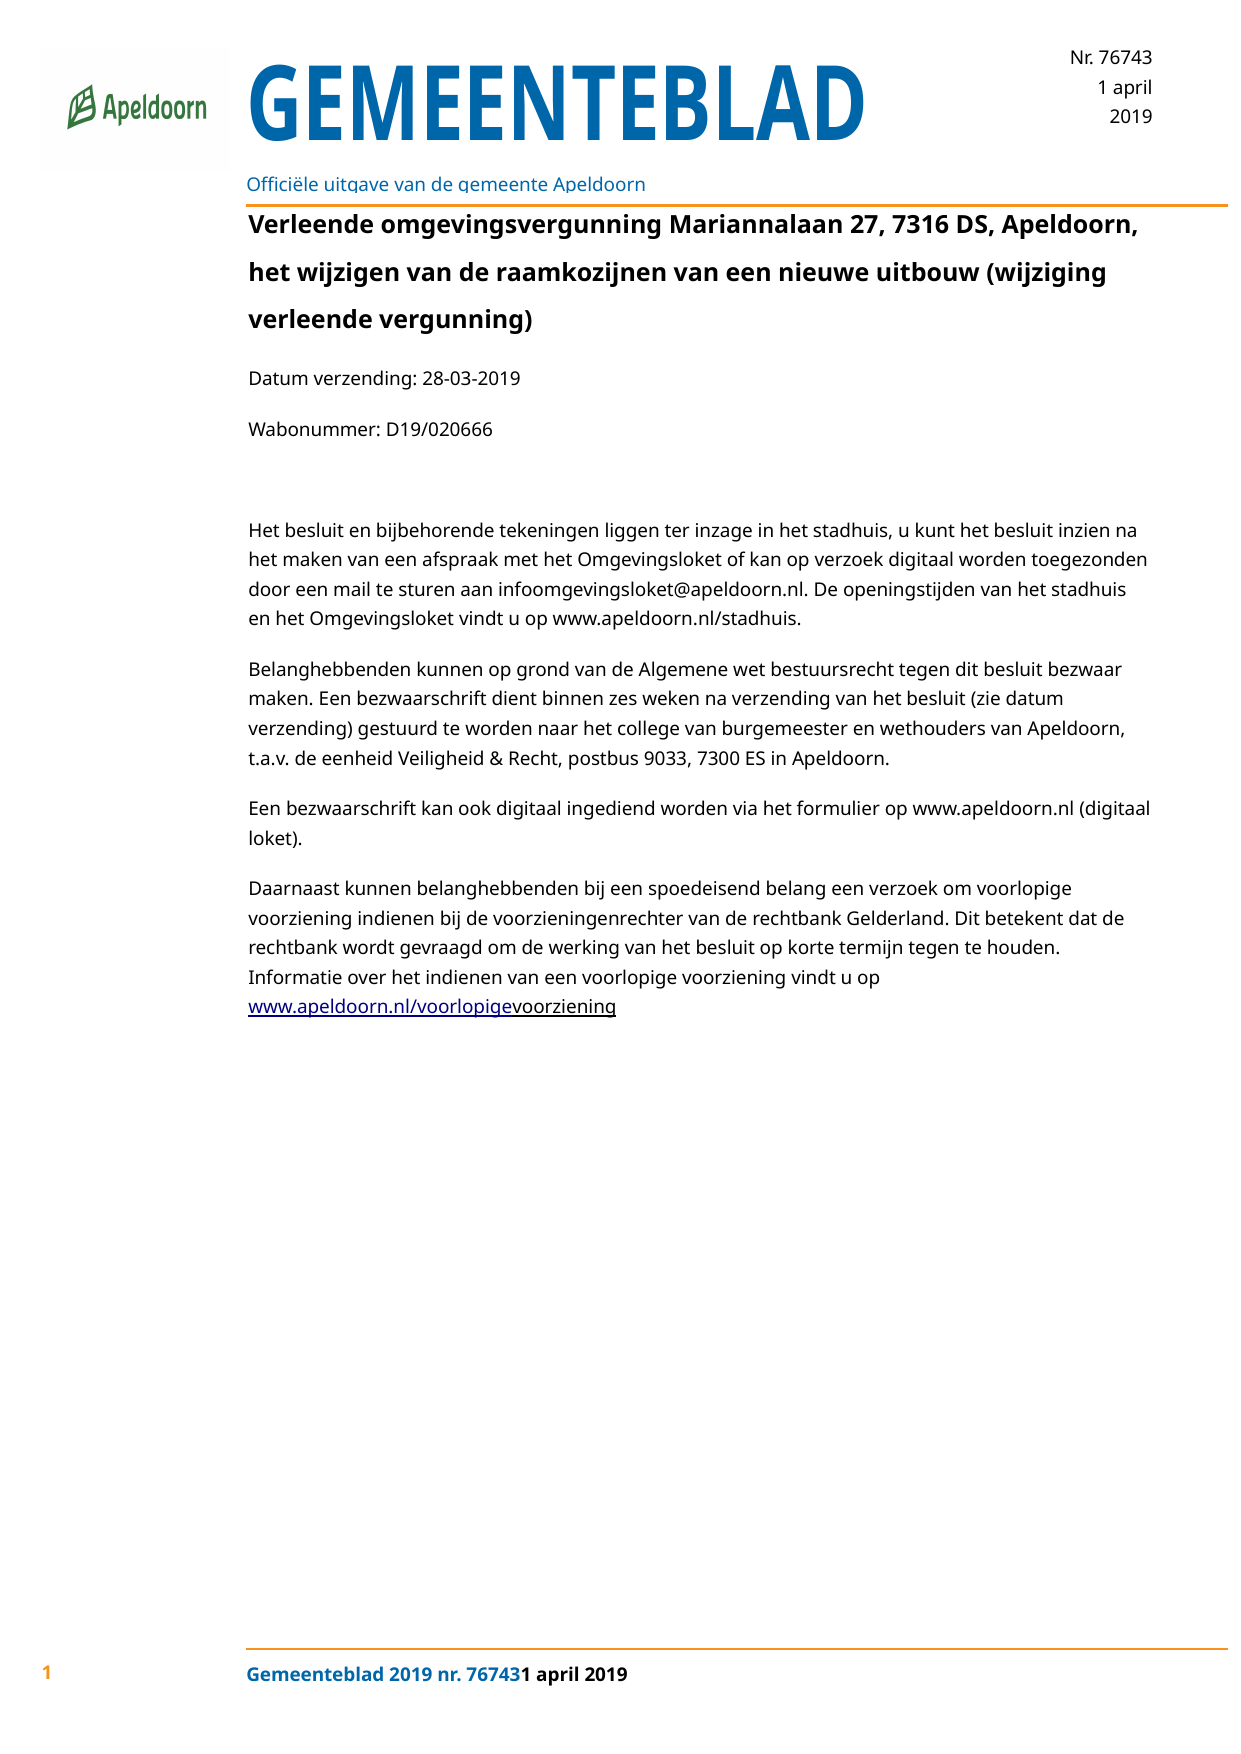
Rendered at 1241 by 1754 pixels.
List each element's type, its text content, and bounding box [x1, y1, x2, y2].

text Verleende omgevingsvergunning Mariannalaan 27, 7316 DS, Apeldoorn, het wijzigen van de raamkozijnen van een nieuwe uitbouw (wijziging verleende vergunning) [248, 207, 1152, 336]
text Het besluit en bijbehorende tekeningen liggen ter inzage in het stadhuis, u kunt het besluit inzien na het maken van een afspraak met het Omgevingsloket of kan op verzoek digitaal worden toegezonden door een mail te sturen aan infoomgevingsloket@apeldoorn.nl. De openingstijden van het stadhuis en het Omgevingsloket vindt u op www.apeldoorn.nl/stadhuis. [248, 517, 1152, 631]
text Daarnaast kunnen belanghebbenden bij een spoedeisend belang een verzoek om voorlopige voorziening indienen bij de voorzieningenrechter van de rechtbank Gelderland. Dit betekent dat de rechtbank wordt gevraagd om de werking van het besluit op korte termijn tegen te houden. Informatie over het indienen van een voorlopige voorziening vindt u op www.apeldoorn.nl/voorlopigevoorziening [248, 875, 1152, 1019]
picture [41, 47, 231, 172]
text Datum verzending: 28-03-2019 [248, 366, 1152, 391]
text Een bezwaarschrift kan ook digitaal ingediend worden via het formulier op www.apeldoorn.nl (digitaal loket). [248, 795, 1152, 850]
text Wabonummer: D19/020666 [248, 416, 1152, 442]
text Belanghebbenden kunnen op grond van de Algemene wet bestuursrecht tegen dit besluit bezwaar maken. Een bezwaarschrift dient binnen zes weken na verzending van het besluit (zie datum verzending) gestuurd te worden naar het college van burgemeester en wethouders van Apeldoorn, t.a.v. de eenheid Veiligheid & Recht, postbus 9033, 7300 ES in Apeldoorn. [248, 656, 1152, 770]
